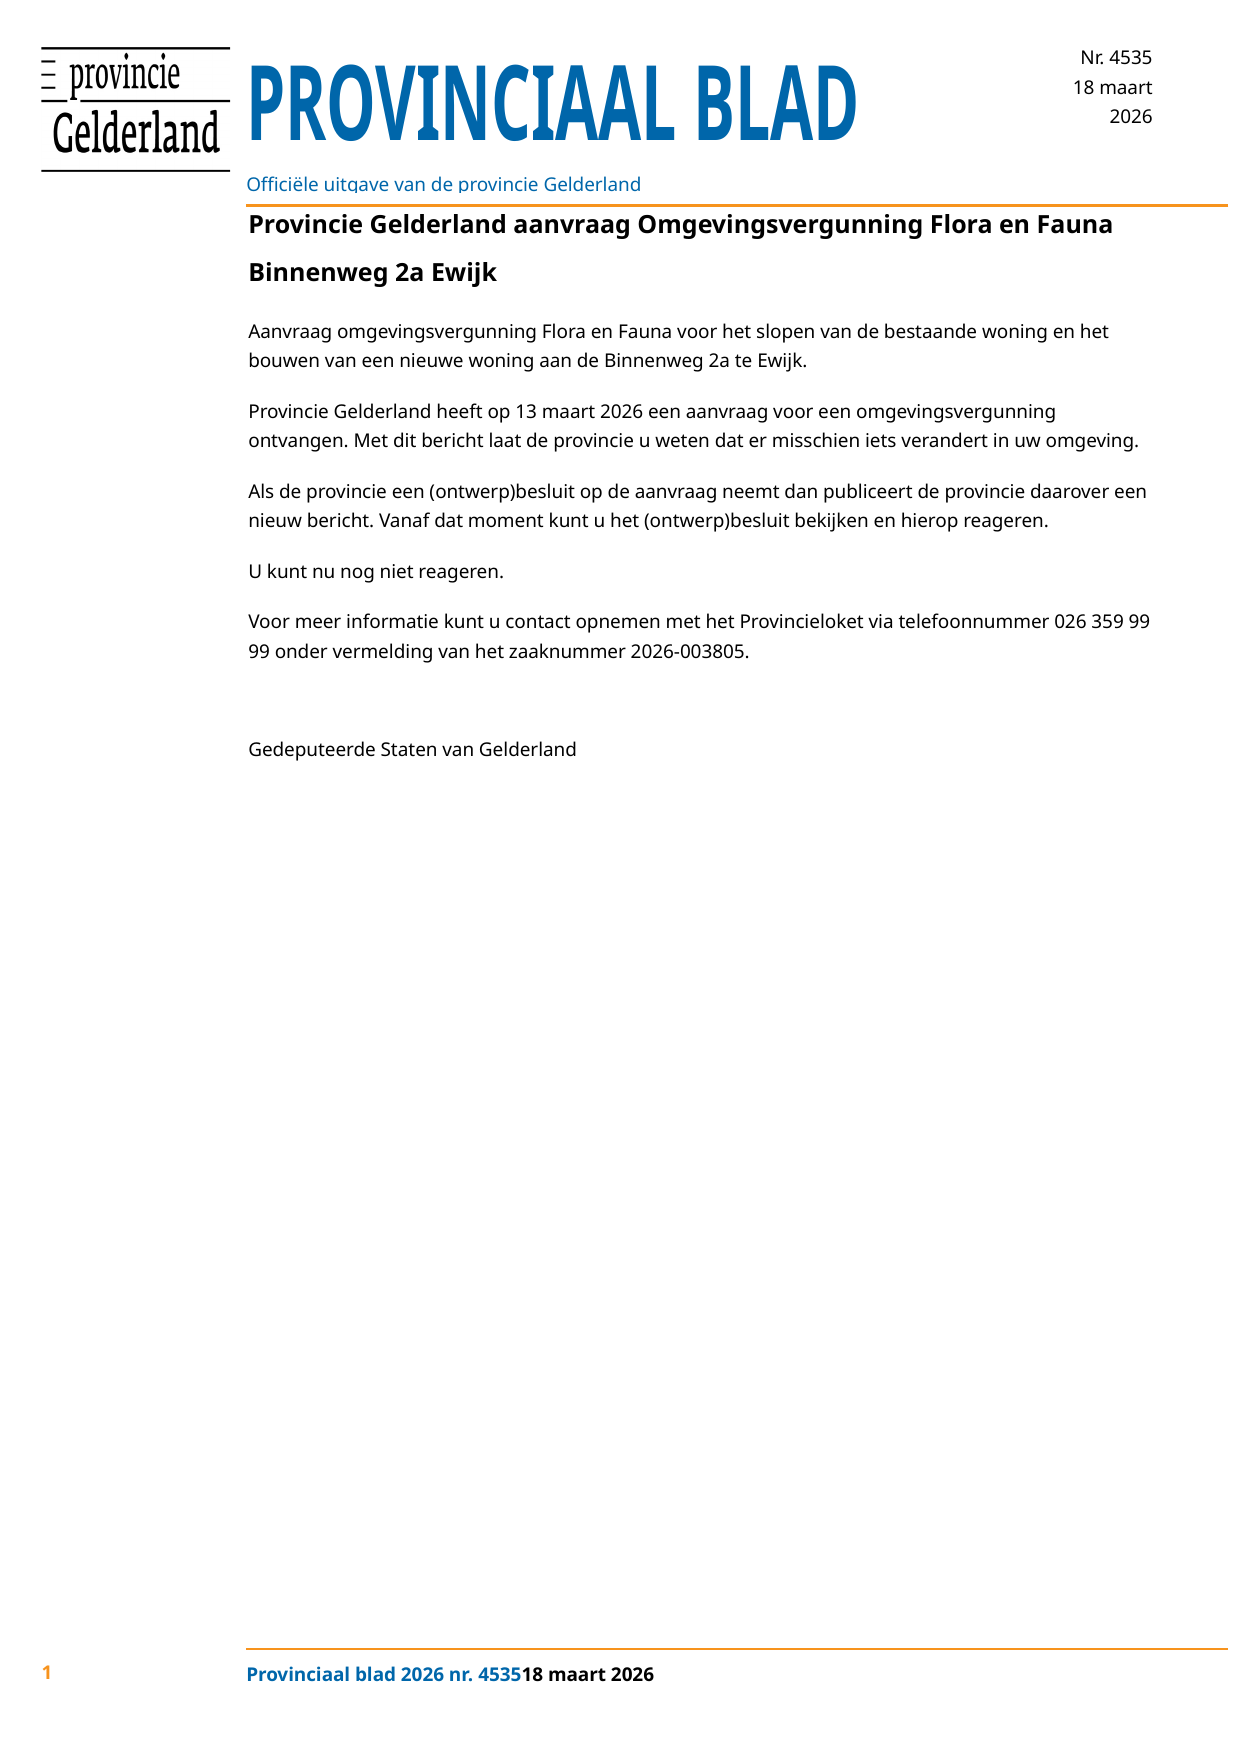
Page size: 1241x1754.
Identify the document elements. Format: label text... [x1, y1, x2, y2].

text Voor meer informatie kunt u contact opnemen met het Provincieloket via telefoonnummer 026 359 99 99 onder vermelding van het zaaknummer 2026-003805. [248, 608, 1152, 664]
picture [41, 47, 231, 172]
text Gedeputeerde Staten van Gelderland [248, 736, 1152, 762]
text Aanvraag omgevingsvergunning Flora en Fauna voor het slopen van de bestaande woning en het bouwen van een nieuwe woning aan de Binnenweg 2a te Ewijk. [248, 318, 1152, 373]
text Provincie Gelderland heeft op 13 maart 2026 een aanvraag voor een omgevingsvergunning ontvangen. Met dit bericht laat de provincie u weten dat er misschien iets verandert in uw omgeving. [248, 398, 1152, 453]
text Als de provincie een (ontwerp)besluit op de aanvraag neemt dan publiceert de provincie daarover een nieuw bericht. Vanaf dat moment kunt u het (ontwerp)besluit bekijken en hierop reageren. [248, 478, 1152, 533]
text Provincie Gelderland aanvraag Omgevingsvergunning Flora en Fauna Binnenweg 2a Ewijk [248, 207, 1152, 288]
text U kunt nu nog niet reageren. [248, 558, 1152, 584]
